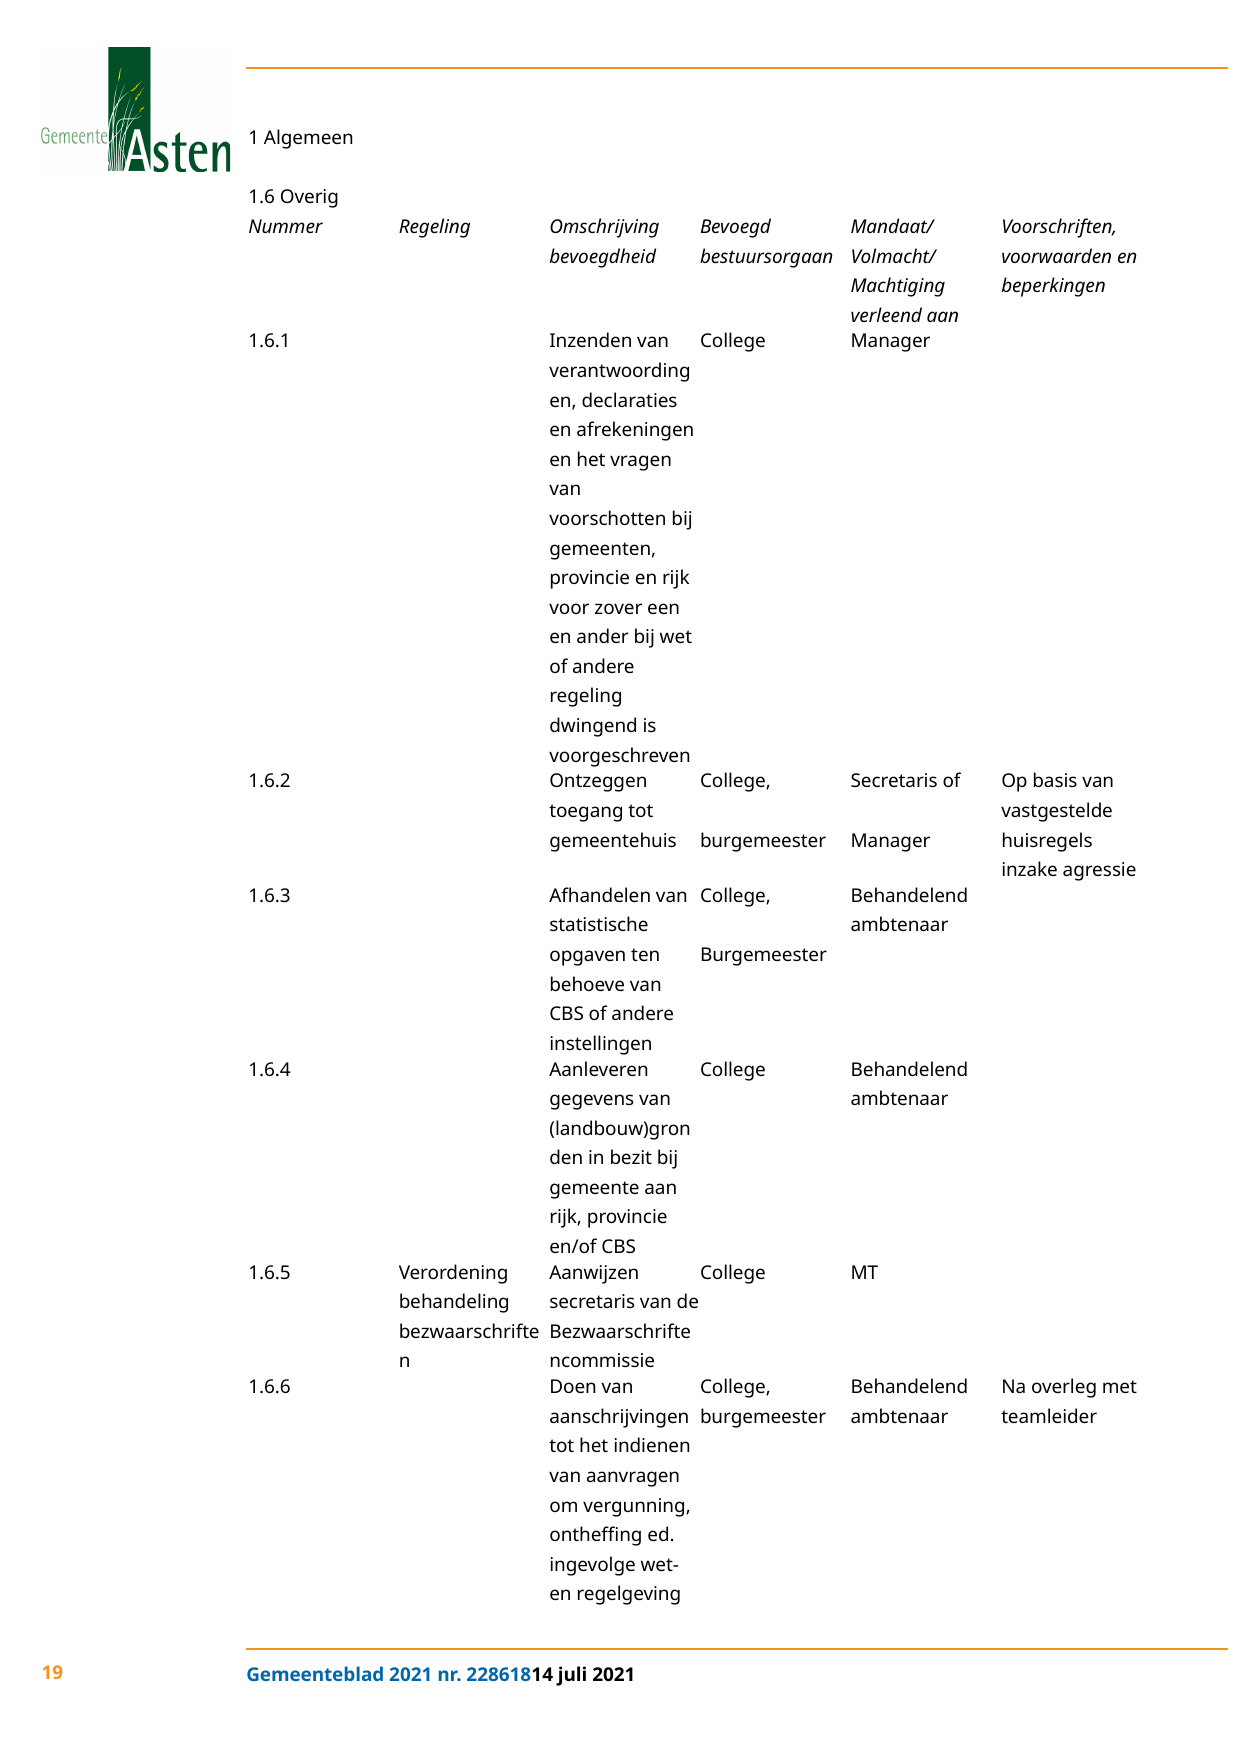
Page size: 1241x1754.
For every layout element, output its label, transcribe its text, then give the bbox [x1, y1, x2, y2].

text 1 Algemeen [248, 124, 1152, 150]
table_cell Doen van aanschrijvingen tot het indienen van aanvragen om vergunning, ontheffing ed. ingevolge wet- en regelgeving [549, 1374, 700, 1606]
table_cell 1.6.3 [248, 882, 398, 1056]
table_cell Na overleg met teamleider [1001, 1374, 1152, 1606]
table_header Regeling [399, 213, 549, 328]
table_cell Aanwijzen secretaris van de Bezwaarschriftencommissie [549, 1259, 700, 1373]
table_cell College, Burgemeester [700, 882, 850, 1056]
table_cell [1001, 882, 1152, 1056]
table_header Nummer [248, 213, 398, 328]
table_cell 1.6.6 [248, 1374, 398, 1606]
table_cell Manager [850, 328, 1001, 768]
table_cell [1001, 1259, 1152, 1373]
table_cell [1001, 1056, 1152, 1259]
table_cell Afhandelen van statistische opgaven ten behoeve van CBS of andere instellingen [549, 882, 700, 1056]
table_header Omschrijving bevoegdheid [549, 213, 700, 328]
table_cell MT [850, 1259, 1001, 1373]
table_cell College [700, 1259, 850, 1373]
table_cell College [700, 1056, 850, 1259]
table_header Voorschriften, voorwaarden en beperkingen [1001, 213, 1152, 328]
table_cell Op basis van vastgestelde huisregels inzake agressie [1001, 768, 1152, 882]
table_cell 1.6.2 [248, 768, 398, 882]
table_cell Behandelend ambtenaar [850, 1056, 1001, 1259]
table_cell [399, 882, 549, 1056]
table_header Mandaat/ Volmacht/ Machtiging verleend aan [850, 213, 1001, 328]
table_cell 1.6.5 [248, 1259, 398, 1373]
table_cell [1001, 328, 1152, 768]
table_cell Ontzeggen toegang tot gemeentehuis [549, 768, 700, 882]
table_cell Behandelend ambtenaar [850, 1374, 1001, 1606]
text 1.6 Overig [248, 183, 1152, 209]
table_cell Aanleveren gegevens van (landbouw)gronden in bezit bij gemeente aan rijk, provincie en/of CBS [549, 1056, 700, 1259]
table_header Bevoegd bestuursorgaan [700, 213, 850, 328]
table_cell College, burgemeester [700, 1374, 850, 1606]
table_cell Secretaris of Manager [850, 768, 1001, 882]
table_cell 1.6.4 [248, 1056, 398, 1259]
table_cell College [700, 328, 850, 768]
table_cell Behandelend ambtenaar [850, 882, 1001, 1056]
table_cell 1.6.1 [248, 328, 398, 768]
table_cell College, burgemeester [700, 768, 850, 882]
table_cell [399, 1056, 549, 1259]
table_cell Verordening behandeling bezwaarschriften [399, 1259, 549, 1373]
table_cell [399, 328, 549, 768]
table_cell Inzenden van verantwoordingen, declaraties en afrekeningen en het vragen van voorschotten bij gemeenten, provincie en rijk voor zover een en ander bij wet of andere regeling dwingend is voorgeschreven [549, 328, 700, 768]
picture [41, 47, 231, 172]
table_cell [399, 768, 549, 882]
table_cell [399, 1374, 549, 1606]
